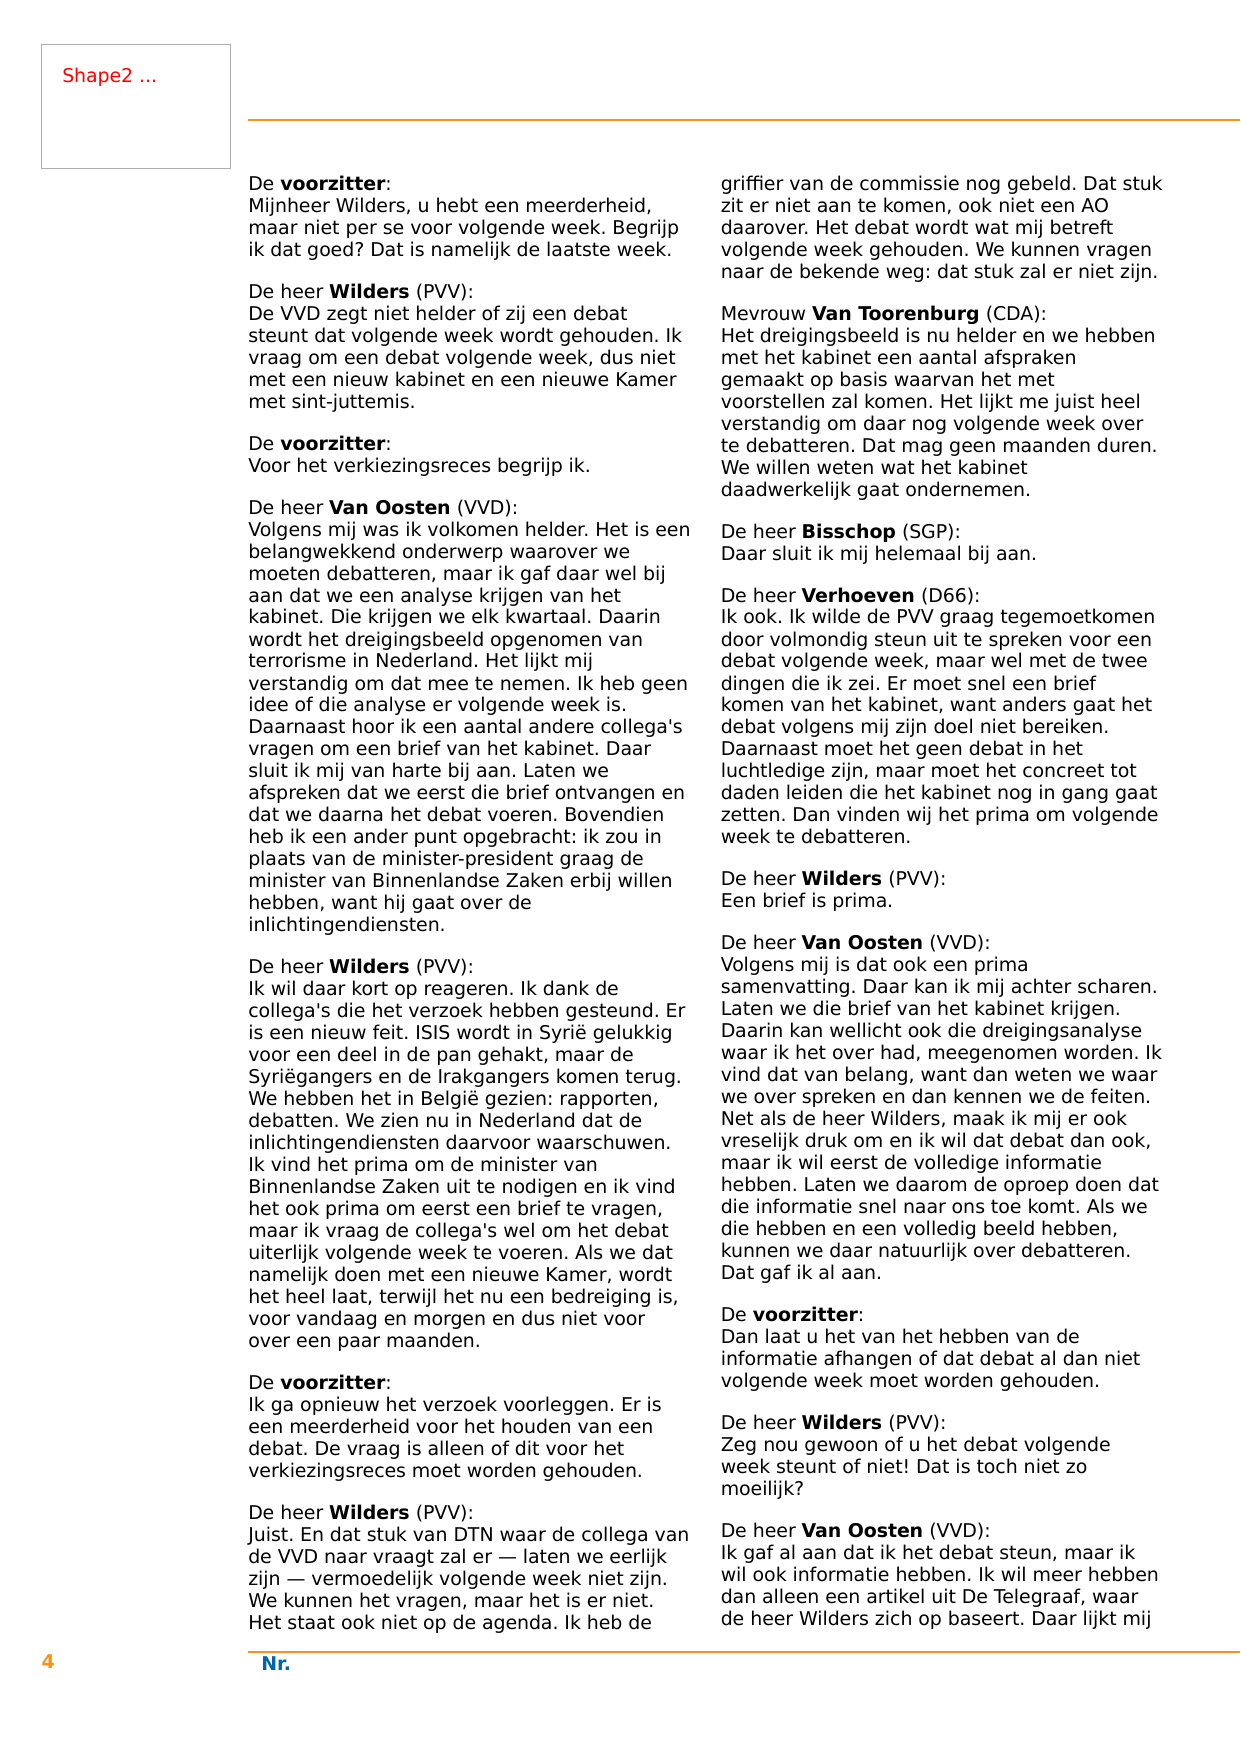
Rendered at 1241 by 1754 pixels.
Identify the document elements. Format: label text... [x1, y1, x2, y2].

text Ik ga opnieuw het verzoek voorleggen. Er is een meerderheid voor het houden van een debat. De vraag is alleen of dit voor het verkiezingsreces moet worden gehouden. [248, 1394, 691, 1482]
text Ik wil daar kort op reageren. Ik dank de collega's die het verzoek hebben gesteund. Er is een nieuw feit. ISIS wordt in Syrië gelukkig voor een deel in de pan gehakt, maar de Syriëgangers en de Irakgangers komen terug. We hebben het in België gezien: rapporten, debatten. We zien nu in Nederland dat de inlichtingendiensten daarvoor waarschuwen. Ik vind het prima om de minister van Binnenlandse Zaken uit te nodigen en ik vind het ook prima om eerst een brief te vragen, maar ik vraag de collega's wel om het debat uiterlijk volgende week te voeren. Als we dat namelijk doen met een nieuwe Kamer, wordt het heel laat, terwijl het nu een bedreiging is, voor vandaag en morgen en dus niet voor over een paar maanden. [248, 978, 691, 1352]
text Volgens mij was ik volkomen helder. Het is een belangwekkend onderwerp waarover we moeten debatteren, maar ik gaf daar wel bij aan dat we een analyse krijgen van het kabinet. Die krijgen we elk kwartaal. Daarin wordt het dreigingsbeeld opgenomen van terrorisme in Nederland. Het lijkt mij verstandig om dat mee te nemen. Ik heb geen idee of die analyse er volgende week is. [248, 518, 691, 716]
text Daar sluit ik mij helemaal bij aan. [721, 542, 1163, 564]
text De voorzitter: [248, 1372, 691, 1394]
text Voor het verkiezingsreces begrijp ik. [248, 454, 691, 477]
text De heer Wilders (PVV): [721, 868, 1163, 890]
text Volgens mij is dat ook een prima samenvatting. Daar kan ik mij achter scharen. Laten we die brief van het kabinet krijgen. Daarin kan wellicht ook die dreigingsanalyse waar ik het over had, meegenomen worden. Ik vind dat van belang, want dan weten we waar we over spreken en dan kennen we de feiten. Net als de heer Wilders, maak ik mij er ook vreselijk druk om en ik wil dat debat dan ook, maar ik wil eerst de volledige informatie hebben. Laten we daarom de oproep doen dat die informatie snel naar ons toe komt. Als we die hebben en een volledig beeld hebben, kunnen we daar natuurlijk over debatteren. Dat gaf ik al aan. [721, 954, 1163, 1284]
text griffier van de commissie nog gebeld. Dat stuk zit er niet aan te komen, ook niet een AO daarover. Het debat wordt wat mij betreft volgende week gehouden. We kunnen vragen naar de bekende weg: dat stuk zal er niet zijn. [721, 173, 1163, 283]
text De voorzitter: [721, 1304, 1163, 1326]
text Juist. En dat stuk van DTN waar de collega van de VVD naar vraagt zal er — laten we eerlijk zijn — vermoedelijk volgende week niet zijn. We kunnen het vragen, maar het is er niet. Het staat ook niet op de agenda. Ik heb de [248, 1524, 691, 1633]
text De VVD zegt niet helder of zij een debat steunt dat volgende week wordt gehouden. Ik vraag om een debat volgende week, dus niet met een nieuw kabinet en een nieuwe Kamer met sint-juttemis. [248, 303, 691, 413]
text Een brief is prima. [721, 890, 1163, 912]
text De heer Van Oosten (VVD): [721, 932, 1163, 954]
text De heer Wilders (PVV): [248, 281, 691, 303]
text De heer Wilders (PVV): [248, 1502, 691, 1524]
text Dan laat u het van het hebben van de informatie afhangen of dat debat al dan niet volgende week moet worden gehouden. [721, 1326, 1163, 1392]
text Daarnaast hoor ik een aantal andere collega's vragen om een brief van het kabinet. Daar sluit ik mij van harte bij aan. Laten we afspreken dat we eerst die brief ontvangen en dat we daarna het debat voeren. Bovendien heb ik een ander punt opgebracht: ik zou in plaats van de minister-president graag de minister van Binnenlandse Zaken erbij willen hebben, want hij gaat over de inlichtingendiensten. [248, 716, 691, 936]
text De heer Verhoeven (D66): [721, 584, 1163, 606]
text De heer Van Oosten (VVD): [248, 497, 691, 518]
text Het dreigingsbeeld is nu helder en we hebben met het kabinet een aantal afspraken gemaakt op basis waarvan het met voorstellen zal komen. Het lijkt me juist heel verstandig om daar nog volgende week over te debatteren. Dat mag geen maanden duren. We willen weten wat het kabinet daadwerkelijk gaat ondernemen. [721, 325, 1163, 501]
text Ik gaf al aan dat ik het debat steun, maar ik wil ook informatie hebben. Ik wil meer hebben dan alleen een artikel uit De Telegraaf, waar de heer Wilders zich op baseert. Daar lijkt mij [721, 1542, 1163, 1629]
text De heer Bisschop (SGP): [721, 521, 1163, 542]
text Mevrouw Van Toorenburg (CDA): [721, 303, 1163, 325]
text De heer Wilders (PVV): [248, 956, 691, 978]
text Zeg nou gewoon of u het debat volgende week steunt of niet! Dat is toch niet zo moeilijk? [721, 1434, 1163, 1500]
text De voorzitter: [248, 433, 691, 454]
text Mijnheer Wilders, u hebt een meerderheid, maar niet per se voor volgende week. Begrijp ik dat goed? Dat is namelijk de laatste week. [248, 195, 691, 261]
text Ik ook. Ik wilde de PVV graag tegemoetkomen door volmondig steun uit te spreken voor een debat volgende week, maar wel met de twee dingen die ik zei. Er moet snel een brief komen van het kabinet, want anders gaat het debat volgens mij zijn doel niet bereiken. Daarnaast moet het geen debat in het luchtledige zijn, maar moet het concreet tot daden leiden die het kabinet nog in gang gaat zetten. Dan vinden wij het prima om volgende week te debatteren. [721, 606, 1163, 848]
text De voorzitter: [248, 173, 691, 195]
text De heer Van Oosten (VVD): [721, 1520, 1163, 1542]
text De heer Wilders (PVV): [721, 1412, 1163, 1434]
